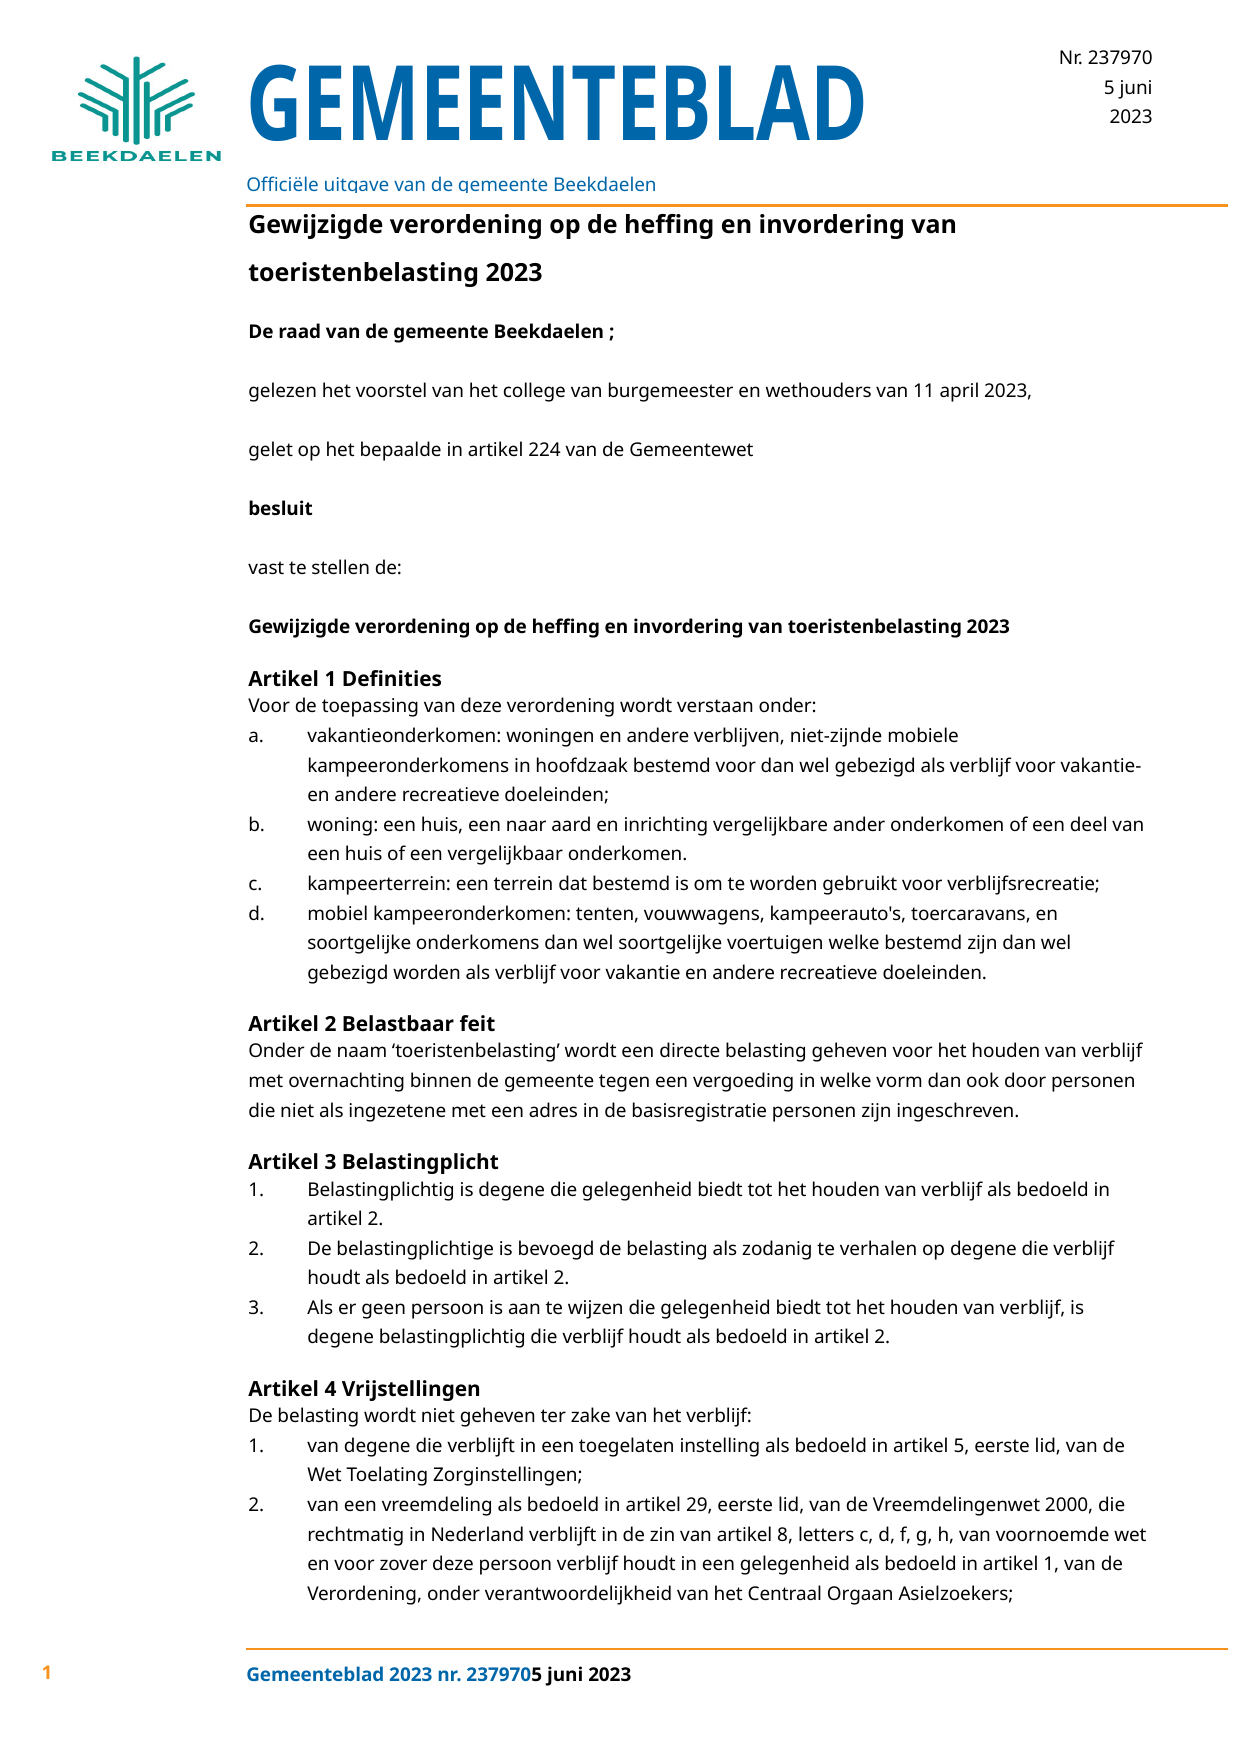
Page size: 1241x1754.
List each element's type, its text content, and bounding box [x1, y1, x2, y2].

list Belastingplichtig is degene die gelegenheid biedt tot het houden van verblijf als bedoeld in artikel 2. [248, 1176, 1152, 1231]
text Artikel 2 Belastbaar feit [248, 1009, 1152, 1038]
text De raad van de gemeente Beekdaelen ; [248, 318, 1152, 344]
text Artikel 4 Vrijstellingen [248, 1374, 1152, 1402]
text Artikel 3 Belastingplicht [248, 1147, 1152, 1176]
text De belasting wordt niet geheven ter zake van het verblijf: [248, 1402, 1152, 1428]
picture [41, 47, 231, 172]
list De belastingplichtige is bevoegd de belasting als zodanig te verhalen op degene die verblijf houdt als bedoeld in artikel 2. [248, 1235, 1152, 1290]
list woning: een huis, een naar aard en inrichting vergelijkbare ander onderkomen of een deel van een huis of een vergelijkbaar onderkomen. [248, 811, 1152, 866]
list kampeerterrein: een terrein dat bestemd is om te worden gebruikt voor verblijfsrecreatie; [248, 870, 1152, 896]
list mobiel kampeeronderkomen: tenten, vouwwagens, kampeerauto's, toercaravans, en soortgelijke onderkomens dan wel soortgelijke voertuigen welke bestemd zijn dan wel gebezigd worden als verblijf voor vakantie en andere recreatieve doeleinden. [248, 900, 1152, 984]
text Gewijzigde verordening op de heffing en invordering van toeristenbelasting 2023 [248, 614, 1152, 639]
text gelezen het voorstel van het college van burgemeester en wethouders van 11 april 2023, [248, 377, 1152, 403]
list van degene die verblijft in een toegelaten instelling als bedoeld in artikel 5, eerste lid, van de Wet Toelating Zorginstellingen; [248, 1432, 1152, 1487]
text Artikel 1 Definities [248, 664, 1152, 693]
list Als er geen persoon is aan te wijzen die gelegenheid biedt tot het houden van verblijf, is degene belastingplichtig die verblijf houdt als bedoeld in artikel 2. [248, 1294, 1152, 1349]
list vakantieonderkomen: woningen en andere verblijven, niet-zijnde mobiele kampeeronderkomens in hoofdzaak bestemd voor dan wel gebezigd als verblijf voor vakantie- en andere recreatieve doeleinden; [248, 722, 1152, 807]
list van een vreemdeling als bedoeld in artikel 29, eerste lid, van de Vreemdelingenwet 2000, die rechtmatig in Nederland verblijft in de zin van artikel 8, letters c, d, f, g, h, van voornoemde wet en voor zover deze persoon verblijf houdt in een gelegenheid als bedoeld in artikel 1, van de Verordening, onder verantwoordelijkheid van het Centraal Orgaan Asielzoekers; [248, 1491, 1152, 1606]
text Onder de naam ‘toeristenbelasting’ wordt een directe belasting geheven voor het houden van verblijf met overnachting binnen de gemeente tegen een vergoeding in welke vorm dan ook door personen die niet als ingezetene met een adres in de basisregistratie personen zijn ingeschreven. [248, 1038, 1152, 1123]
text Gewijzigde verordening op de heffing en invordering van toeristenbelasting 2023 [248, 207, 1152, 288]
text besluit [248, 495, 1152, 521]
text Voor de toepassing van deze verordening wordt verstaan onder: [248, 693, 1152, 718]
text vast te stellen de: [248, 554, 1152, 580]
text gelet op het bepaalde in artikel 224 van de Gemeentewet [248, 436, 1152, 462]
